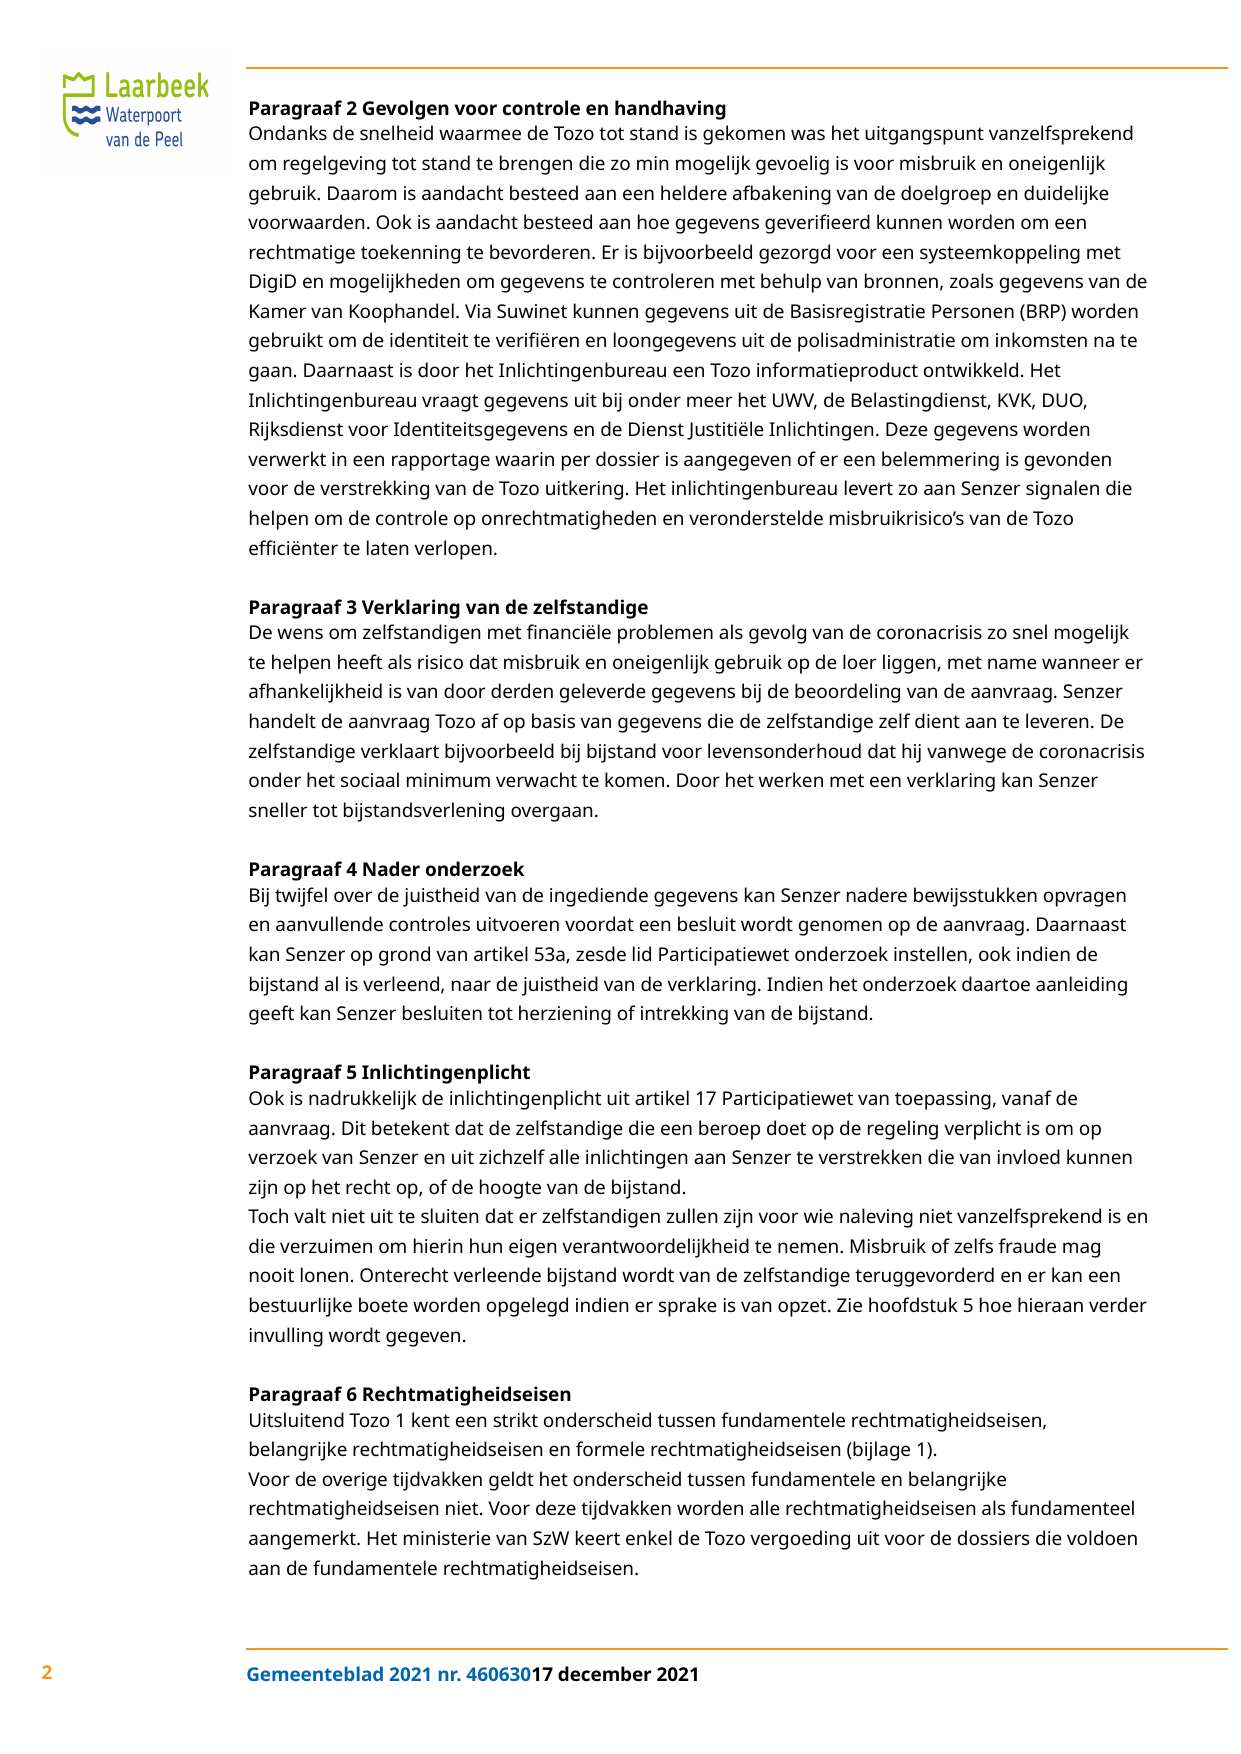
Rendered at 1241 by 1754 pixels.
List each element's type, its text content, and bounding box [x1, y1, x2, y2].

text Ondanks de snelheid waarmee de Tozo tot stand is gekomen was het uitgangspunt vanzelfsprekend om regelgeving tot stand te brengen die zo min mogelijk gevoelig is voor misbruik en oneigenlijk gebruik. Daarom is aandacht besteed aan een heldere afbakening van de doelgroep en duidelijke voorwaarden. Ook is aandacht besteed aan hoe gegevens geverifieerd kunnen worden om een rechtmatige toekenning te bevorderen. Er is bijvoorbeeld gezorgd voor een systeemkoppeling met DigiD en mogelijkheden om gegevens te controleren met behulp van bronnen, zoals gegevens van de Kamer van Koophandel. Via Suwinet kunnen gegevens uit de Basisregistratie Personen (BRP) worden gebruikt om de identiteit te verifiëren en loongegevens uit de polisadministratie om inkomsten na te gaan. Daarnaast is door het Inlichtingenbureau een Tozo informatieproduct ontwikkeld. Het Inlichtingenbureau vraagt gegevens uit bij onder meer het UWV, de Belastingdienst, KVK, DUO, Rijksdienst voor Identiteitsgegevens en de Dienst Justitiële Inlichtingen. Deze gegevens worden verwerkt in een rapportage waarin per dossier is aangegeven of er een belemmering is gevonden voor de verstrekking van de Tozo uitkering. Het inlichtingenbureau levert zo aan Senzer signalen die helpen om de controle op onrechtmatigheden en veronderstelde misbruikrisico’s van de Tozo efficiënter te laten verlopen. [248, 121, 1152, 560]
picture [41, 47, 231, 172]
text Bij twijfel over de juistheid van de ingediende gegevens kan Senzer nadere bewijsstukken opvragen en aanvullende controles uitvoeren voordat een besluit wordt genomen op de aanvraag. Daarnaast kan Senzer op grond van artikel 53a, zesde lid Participatiewet onderzoek instellen, ook indien de bijstand al is verleend, naar de juistheid van de verklaring. Indien het onderzoek daartoe aanleiding geeft kan Senzer besluiten tot herziening of intrekking van de bijstand. [248, 882, 1152, 1026]
text Toch valt niet uit te sluiten dat er zelfstandigen zullen zijn voor wie naleving niet vanzelfsprekend is en die verzuimen om hierin hun eigen verantwoordelijkheid te nemen. Misbruik of zelfs fraude mag nooit lonen. Onterecht verleende bijstand wordt van de zelfstandige teruggevorderd en er kan een bestuurlijke boete worden opgelegd indien er sprake is van opzet. Zie hoofdstuk 5 hoe hieraan verder invulling wordt gegeven. [248, 1203, 1152, 1348]
text Paragraaf 4 Nader onderzoek [248, 856, 1152, 882]
text Paragraaf 5 Inlichtingenplicht [248, 1059, 1152, 1085]
text Paragraaf 6 Rechtmatigheidseisen [248, 1381, 1152, 1407]
text Paragraaf 2 Gevolgen voor controle en handhaving [248, 95, 1152, 121]
text Paragraaf 3 Verklaring van de zelfstandige [248, 594, 1152, 619]
text Uitsluitend Tozo 1 kent een strikt onderscheid tussen fundamentele rechtmatigheidseisen, belangrijke rechtmatigheidseisen en formele rechtmatigheidseisen (bijlage 1). [248, 1407, 1152, 1462]
text Ook is nadrukkelijk de inlichtingenplicht uit artikel 17 Participatiewet van toepassing, vanaf de aanvraag. Dit betekent dat de zelfstandige die een beroep doet op de regeling verplicht is om op verzoek van Senzer en uit zichzelf alle inlichtingen aan Senzer te verstrekken die van invloed kunnen zijn op het recht op, of de hoogte van de bijstand. [248, 1085, 1152, 1200]
text Voor de overige tijdvakken geldt het onderscheid tussen fundamentele en belangrijke rechtmatigheidseisen niet. Voor deze tijdvakken worden alle rechtmatigheidseisen als fundamenteel aangemerkt. Het ministerie van SzW keert enkel de Tozo vergoeding uit voor de dossiers die voldoen aan de fundamentele rechtmatigheidseisen. [248, 1466, 1152, 1580]
text De wens om zelfstandigen met financiële problemen als gevolg van de coronacrisis zo snel mogelijk te helpen heeft als risico dat misbruik en oneigenlijk gebruik op de loer liggen, met name wanneer er afhankelijkheid is van door derden geleverde gegevens bij de beoordeling van de aanvraag. Senzer handelt de aanvraag Tozo af op basis van gegevens die de zelfstandige zelf dient aan te leveren. De zelfstandige verklaart bijvoorbeeld bij bijstand voor levensonderhoud dat hij vanwege de coronacrisis onder het sociaal minimum verwacht te komen. Door het werken met een verklaring kan Senzer sneller tot bijstandsverlening overgaan. [248, 619, 1152, 823]
